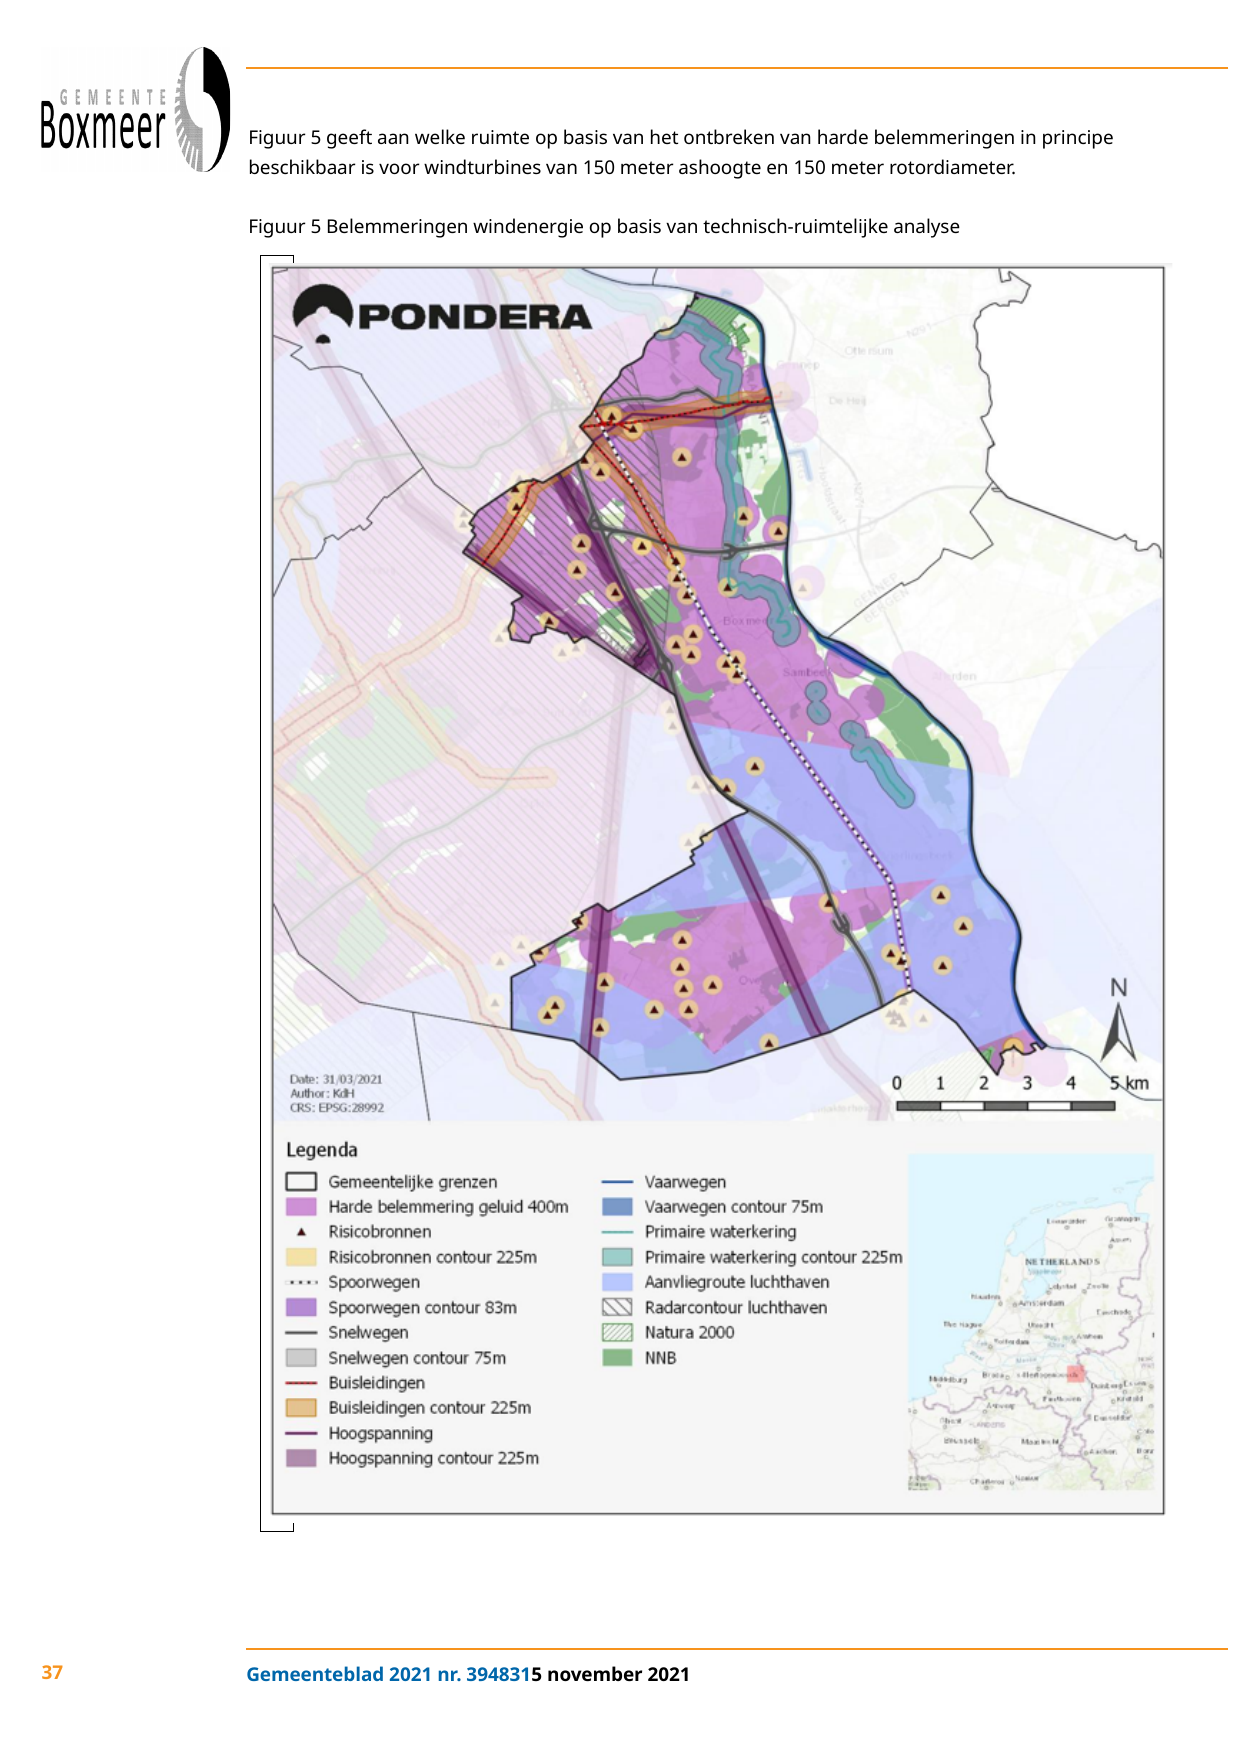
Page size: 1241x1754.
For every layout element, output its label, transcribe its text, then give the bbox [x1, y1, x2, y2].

picture [268, 263, 1173, 1523]
text Figuur 5 geeft aan welke ruimte op basis van het ontbreken van harde belemmeringen in principe beschikbaar is voor windturbines van 150 meter ashoogte en 150 meter rotordiameter. [248, 124, 1152, 180]
picture [41, 47, 231, 172]
text Figuur 5 Belemmeringen windenergie op basis van technisch-ruimtelijke analyse [248, 213, 1152, 239]
